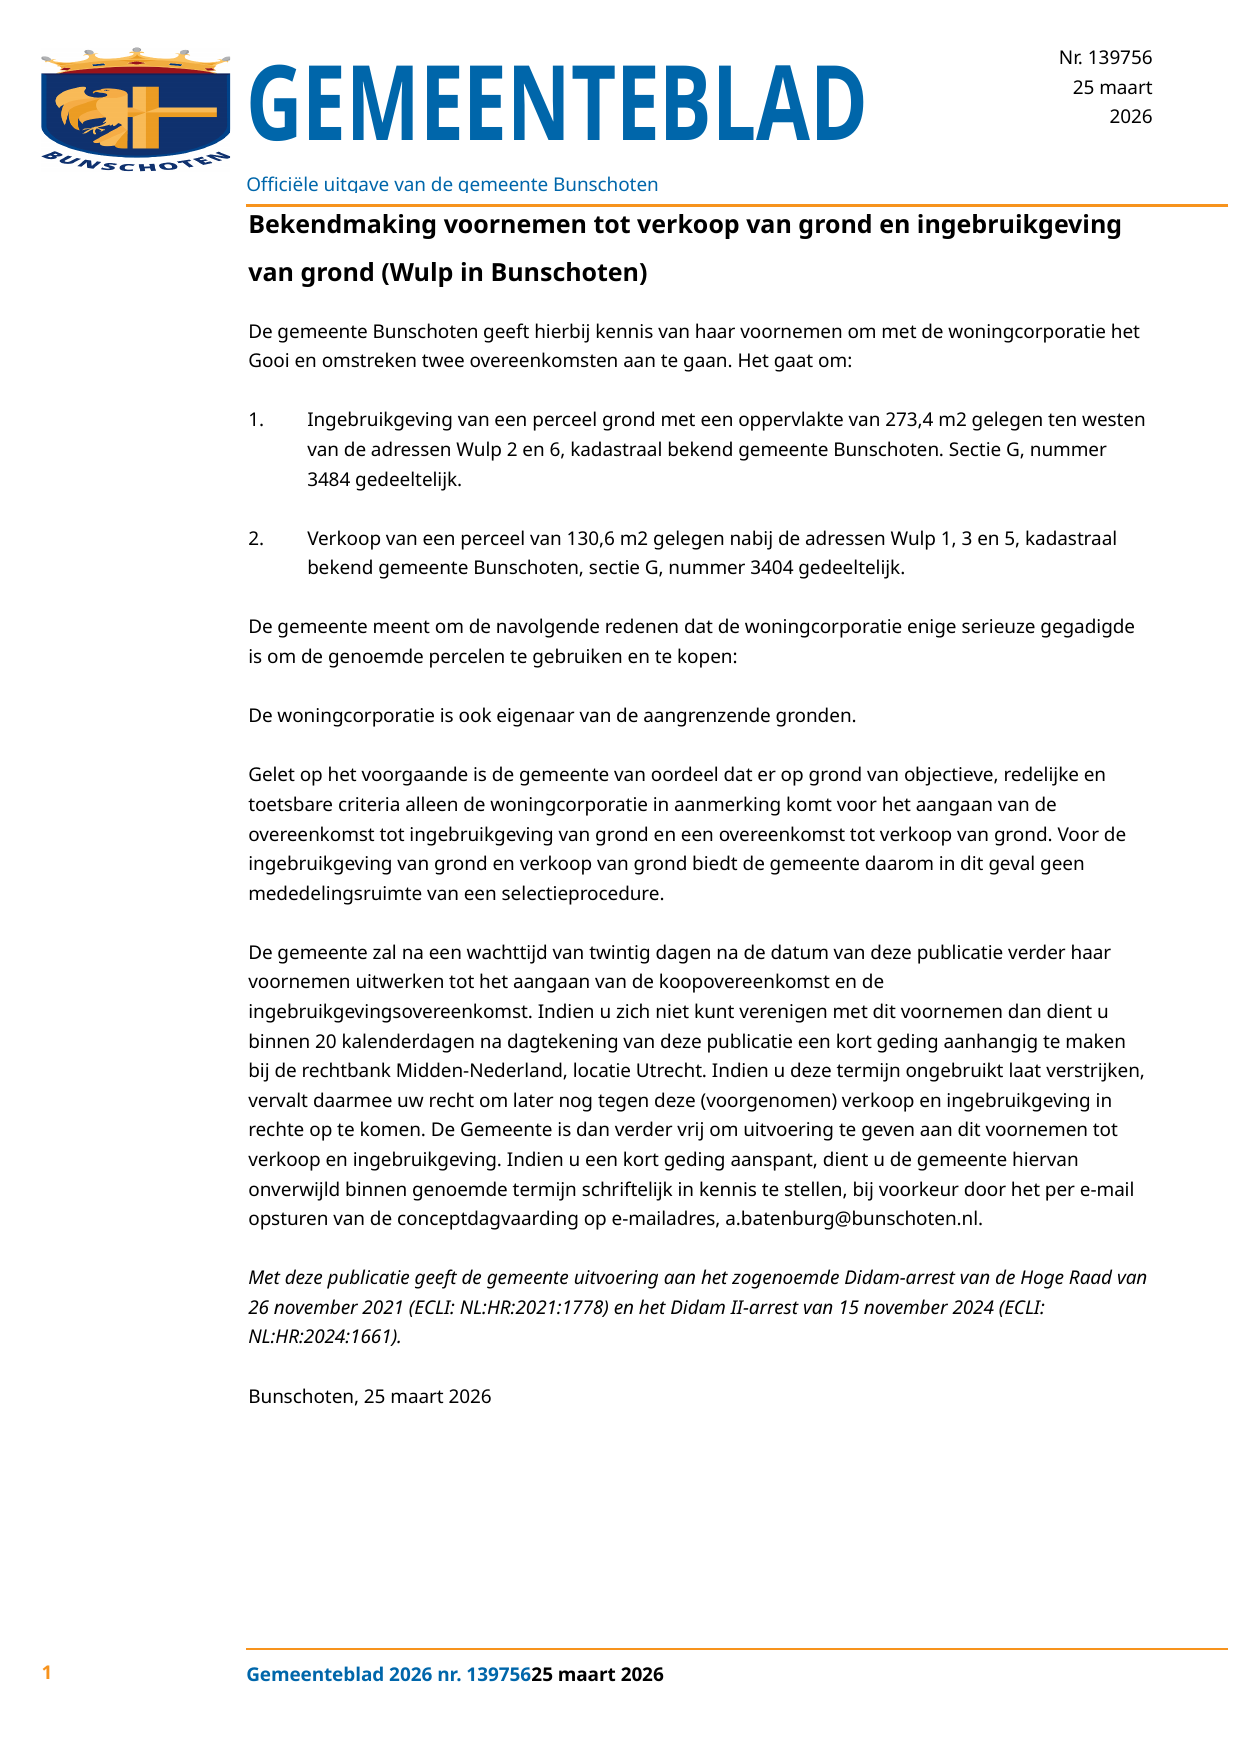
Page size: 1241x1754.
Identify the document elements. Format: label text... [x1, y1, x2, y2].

list Verkoop van een perceel van 130,6 m2 gelegen nabij de adressen Wulp 1, 3 en 5, kadastraal bekend gemeente Bunschoten, sectie G, nummer 3404 gedeeltelijk. [248, 525, 1152, 580]
list Ingebruikgeving van een perceel grond met een oppervlakte van 273,4 m2 gelegen ten westen van de adressen Wulp 2 en 6, kadastraal bekend gemeente Bunschoten. Sectie G, nummer 3484 gedeeltelijk. [248, 407, 1152, 492]
text Met deze publicatie geeft de gemeente uitvoering aan het zogenoemde Didam-arrest van de Hoge Raad van 26 november 2021 (ECLI: NL:HR:2021:1778) en het Didam II-arrest van 15 november 2024 (ECLI: NL:HR:2024:1661). [248, 1264, 1152, 1349]
picture [41, 47, 231, 172]
text Bekendmaking voornemen tot verkoop van grond en ingebruikgeving van grond (Wulp in Bunschoten) [248, 207, 1152, 288]
text De woningcorporatie is ook eigenaar van de aangrenzende gronden. [248, 702, 1152, 728]
text De gemeente zal na een wachttijd van twintig dagen na de datum van deze publicatie verder haar voornemen uitwerken tot het aangaan van de koopovereenkomst en de ingebruikgevingsovereenkomst. Indien u zich niet kunt verenigen met dit voornemen dan dient u binnen 20 kalenderdagen na dagtekening van deze publicatie een kort geding aanhangig te maken bij de rechtbank Midden-Nederland, locatie Utrecht. Indien u deze termijn ongebruikt laat verstrijken, vervalt daarmee uw recht om later nog tegen deze (voorgenomen) verkoop en ingebruikgeving in rechte op te komen. De Gemeente is dan verder vrij om uitvoering te geven aan dit voornemen tot verkoop en ingebruikgeving. Indien u een kort geding aanspant, dient u de gemeente hiervan onverwijld binnen genoemde termijn schriftelijk in kennis te stellen, bij voorkeur door het per e-mail opsturen van de conceptdagvaarding op e-mailadres, a.batenburg@bunschoten.nl. [248, 939, 1152, 1231]
text Gelet op het voorgaande is de gemeente van oordeel dat er op grond van objectieve, redelijke en toetsbare criteria alleen de woningcorporatie in aanmerking komt voor het aangaan van de overeenkomst tot ingebruikgeving van grond en een overeenkomst tot verkoop van grond. Voor de ingebruikgeving van grond en verkoop van grond biedt de gemeente daarom in dit geval geen mededelingsruimte van een selectieprocedure. [248, 762, 1152, 906]
text Bunschoten, 25 maart 2026 [248, 1383, 1152, 1409]
text De gemeente Bunschoten geeft hierbij kennis van haar voornemen om met de woningcorporatie het Gooi en omstreken twee overeenkomsten aan te gaan. Het gaat om: [248, 318, 1152, 373]
text De gemeente meent om de navolgende redenen dat de woningcorporatie enige serieuze gegadigde is om de genoemde percelen te gebruiken en te kopen: [248, 614, 1152, 669]
